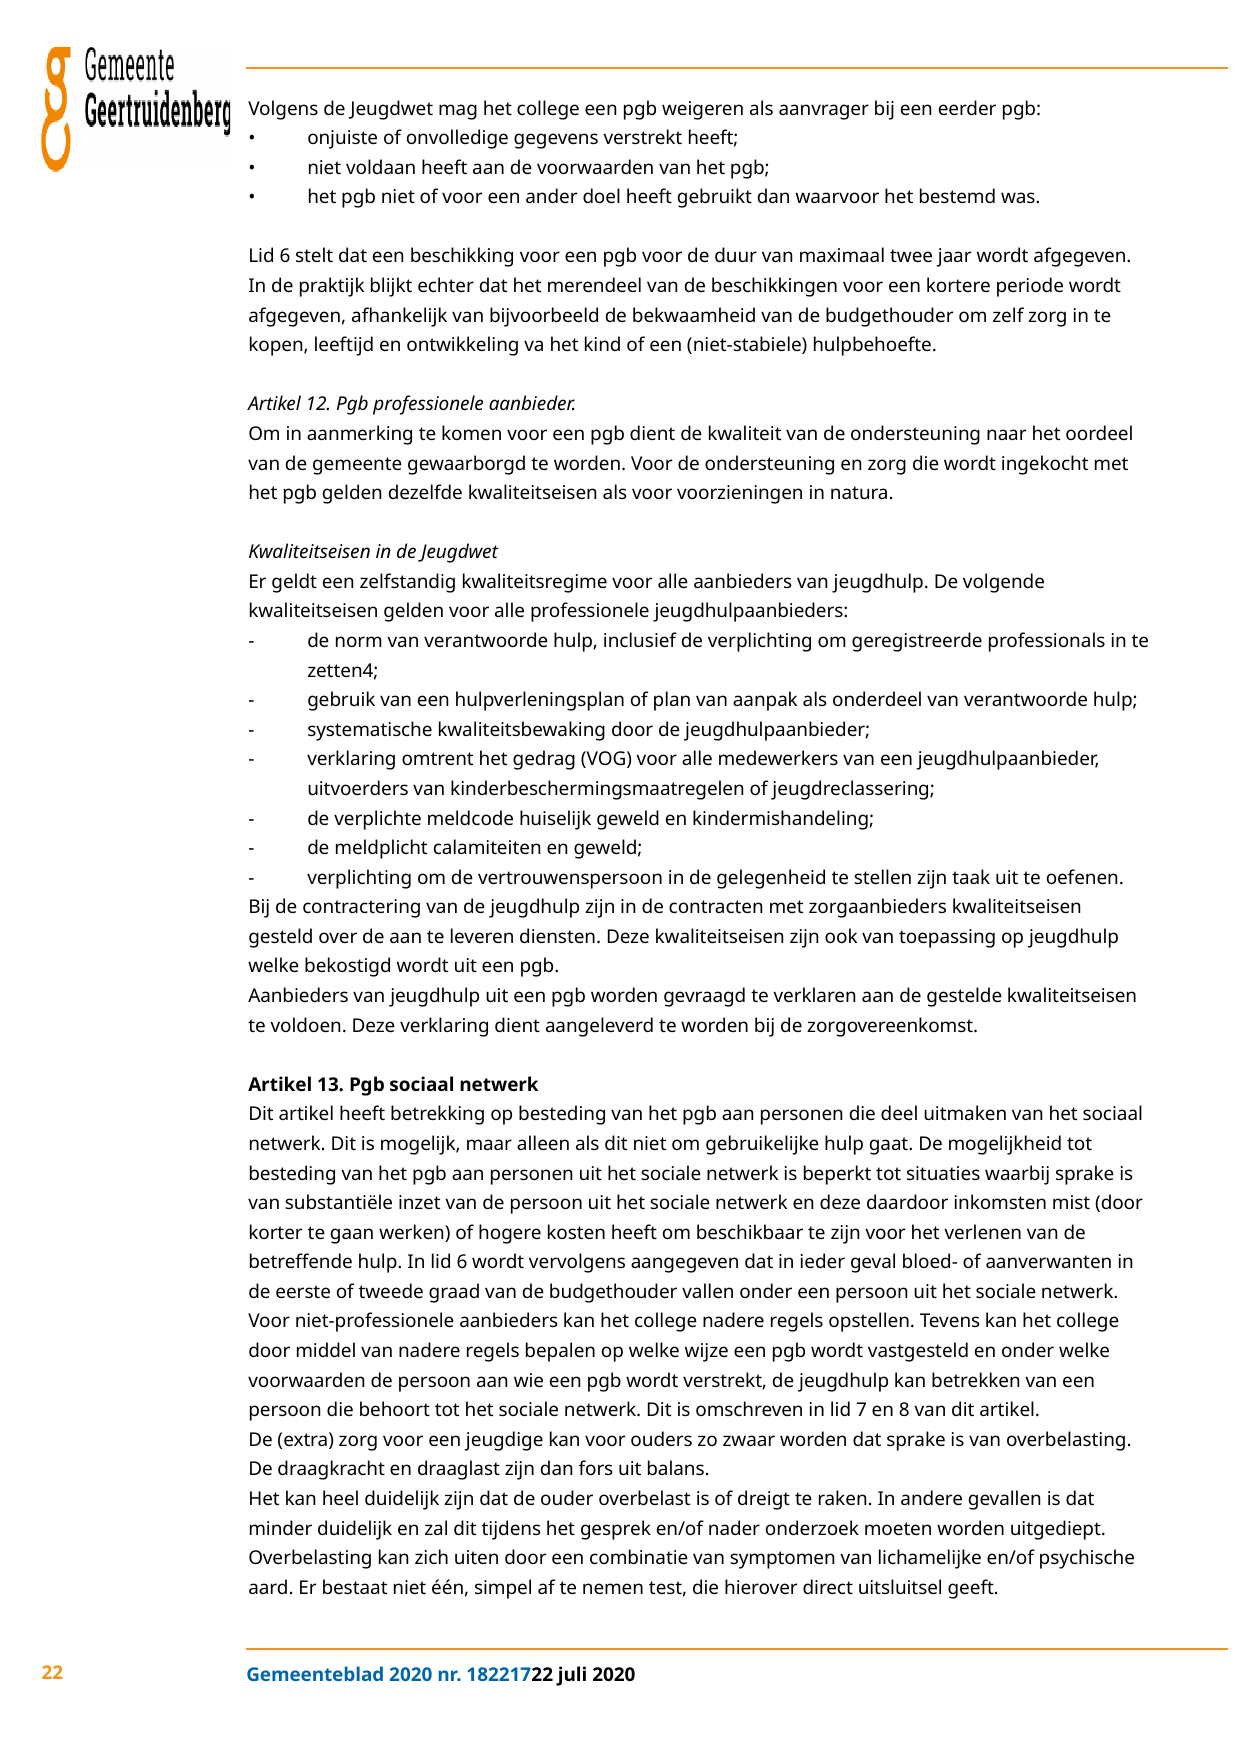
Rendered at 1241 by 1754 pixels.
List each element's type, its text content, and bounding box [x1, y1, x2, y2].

text Om in aanmerking te komen voor een pgb dient de kwaliteit van de ondersteuning naar het oordeel van de gemeente gewaarborgd te worden. Voor de ondersteuning en zorg die wordt ingekocht met het pgb gelden dezelfde kwaliteitseisen als voor voorzieningen in natura. [248, 420, 1152, 505]
text Het kan heel duidelijk zijn dat de ouder overbelast is of dreigt te raken. In andere gevallen is dat minder duidelijk en zal dit tijdens het gesprek en/of nader onderzoek moeten worden uitgediept. Overbelasting kan zich uiten door een combinatie van symptomen van lichamelijke en/of psychische aard. Er bestaat niet één, simpel af te nemen test, die hierover direct uitsluitsel geeft. [248, 1485, 1152, 1600]
text De (extra) zorg voor een jeugdige kan voor ouders zo zwaar worden dat sprake is van overbelasting. De draagkracht en draaglast zijn dan fors uit balans. [248, 1426, 1152, 1481]
list gebruik van een hulpverleningsplan of plan van aanpak als onderdeel van verantwoorde hulp; [248, 686, 1152, 712]
list de verplichte meldcode huiselijk geweld en kindermishandeling; [248, 805, 1152, 831]
text Dit artikel heeft betrekking op besteding van het pgb aan personen die deel uitmaken van het sociaal netwerk. Dit is mogelijk, maar alleen als dit niet om gebruikelijke hulp gaat. De mogelijkheid tot besteding van het pgb aan personen uit het sociale netwerk is beperkt tot situaties waarbij sprake is van substantiële inzet van de persoon uit het sociale netwerk en deze daardoor inkomsten mist (door korter te gaan werken) of hogere kosten heeft om beschikbaar te zijn voor het verlenen van de betreffende hulp. In lid 6 wordt vervolgens aangegeven dat in ieder geval bloed- of aanverwanten in de eerste of tweede graad van de budgethouder vallen onder een persoon uit het sociale netwerk. [248, 1101, 1152, 1304]
list onjuiste of onvolledige gegevens verstrekt heeft; [248, 124, 1152, 150]
text Artikel 13. Pgb sociaal netwerk [248, 1071, 1152, 1097]
text Volgens de Jeugdwet mag het college een pgb weigeren als aanvrager bij een eerder pgb: [248, 95, 1152, 121]
text Er geldt een zelfstandig kwaliteitsregime voor alle aanbieders van jeugdhulp. De volgende kwaliteitseisen gelden voor alle professionele jeugdhulpaanbieders: [248, 568, 1152, 623]
text Kwaliteitseisen in de Jeugdwet [248, 538, 1152, 564]
list de norm van verantwoorde hulp, inclusief de verplichting om geregistreerde professionals in te zetten4; [248, 627, 1152, 683]
text Bij de contractering van de jeugdhulp zijn in de contracten met zorgaanbieders kwaliteitseisen gesteld over de aan te leveren diensten. Deze kwaliteitseisen zijn ook van toepassing op jeugdhulp welke bekostigd wordt uit een pgb. [248, 893, 1152, 978]
text Aanbieders van jeugdhulp uit een pgb worden gevraagd te verklaren aan de gestelde kwaliteitseisen te voldoen. Deze verklaring dient aangeleverd te worden bij de zorgovereenkomst. [248, 982, 1152, 1038]
list het pgb niet of voor een ander doel heeft gebruikt dan waarvoor het bestemd was. [248, 183, 1152, 209]
list systematische kwaliteitsbewaking door de jeugdhulpaanbieder; [248, 716, 1152, 742]
text Voor niet-professionele aanbieders kan het college nadere regels opstellen. Tevens kan het college door middel van nadere regels bepalen op welke wijze een pgb wordt vastgesteld en onder welke voorwaarden de persoon aan wie een pgb wordt verstrekt, de jeugdhulp kan betrekken van een persoon die behoort tot het sociale netwerk. Dit is omschreven in lid 7 en 8 van dit artikel. [248, 1308, 1152, 1422]
list de meldplicht calamiteiten en geweld; [248, 834, 1152, 860]
picture [41, 47, 231, 172]
text Artikel 12. Pgb professionele aanbieder. [248, 391, 1152, 416]
text Lid 6 stelt dat een beschikking voor een pgb voor de duur van maximaal twee jaar wordt afgegeven. In de praktijk blijkt echter dat het merendeel van de beschikkingen voor een kortere periode wordt afgegeven, afhankelijk van bijvoorbeeld de bekwaamheid van de budgethouder om zelf zorg in te kopen, leeftijd en ontwikkeling va het kind of een (niet-stabiele) hulpbehoefte. [248, 243, 1152, 357]
list verklaring omtrent het gedrag (VOG) voor alle medewerkers van een jeugdhulpaanbieder, uitvoerders van kinderbeschermingsmaatregelen of jeugdreclassering; [248, 746, 1152, 801]
list verplichting om de vertrouwenspersoon in de gelegenheid te stellen zijn taak uit te oefenen. [248, 864, 1152, 890]
list niet voldaan heeft aan de voorwaarden van het pgb; [248, 154, 1152, 180]
